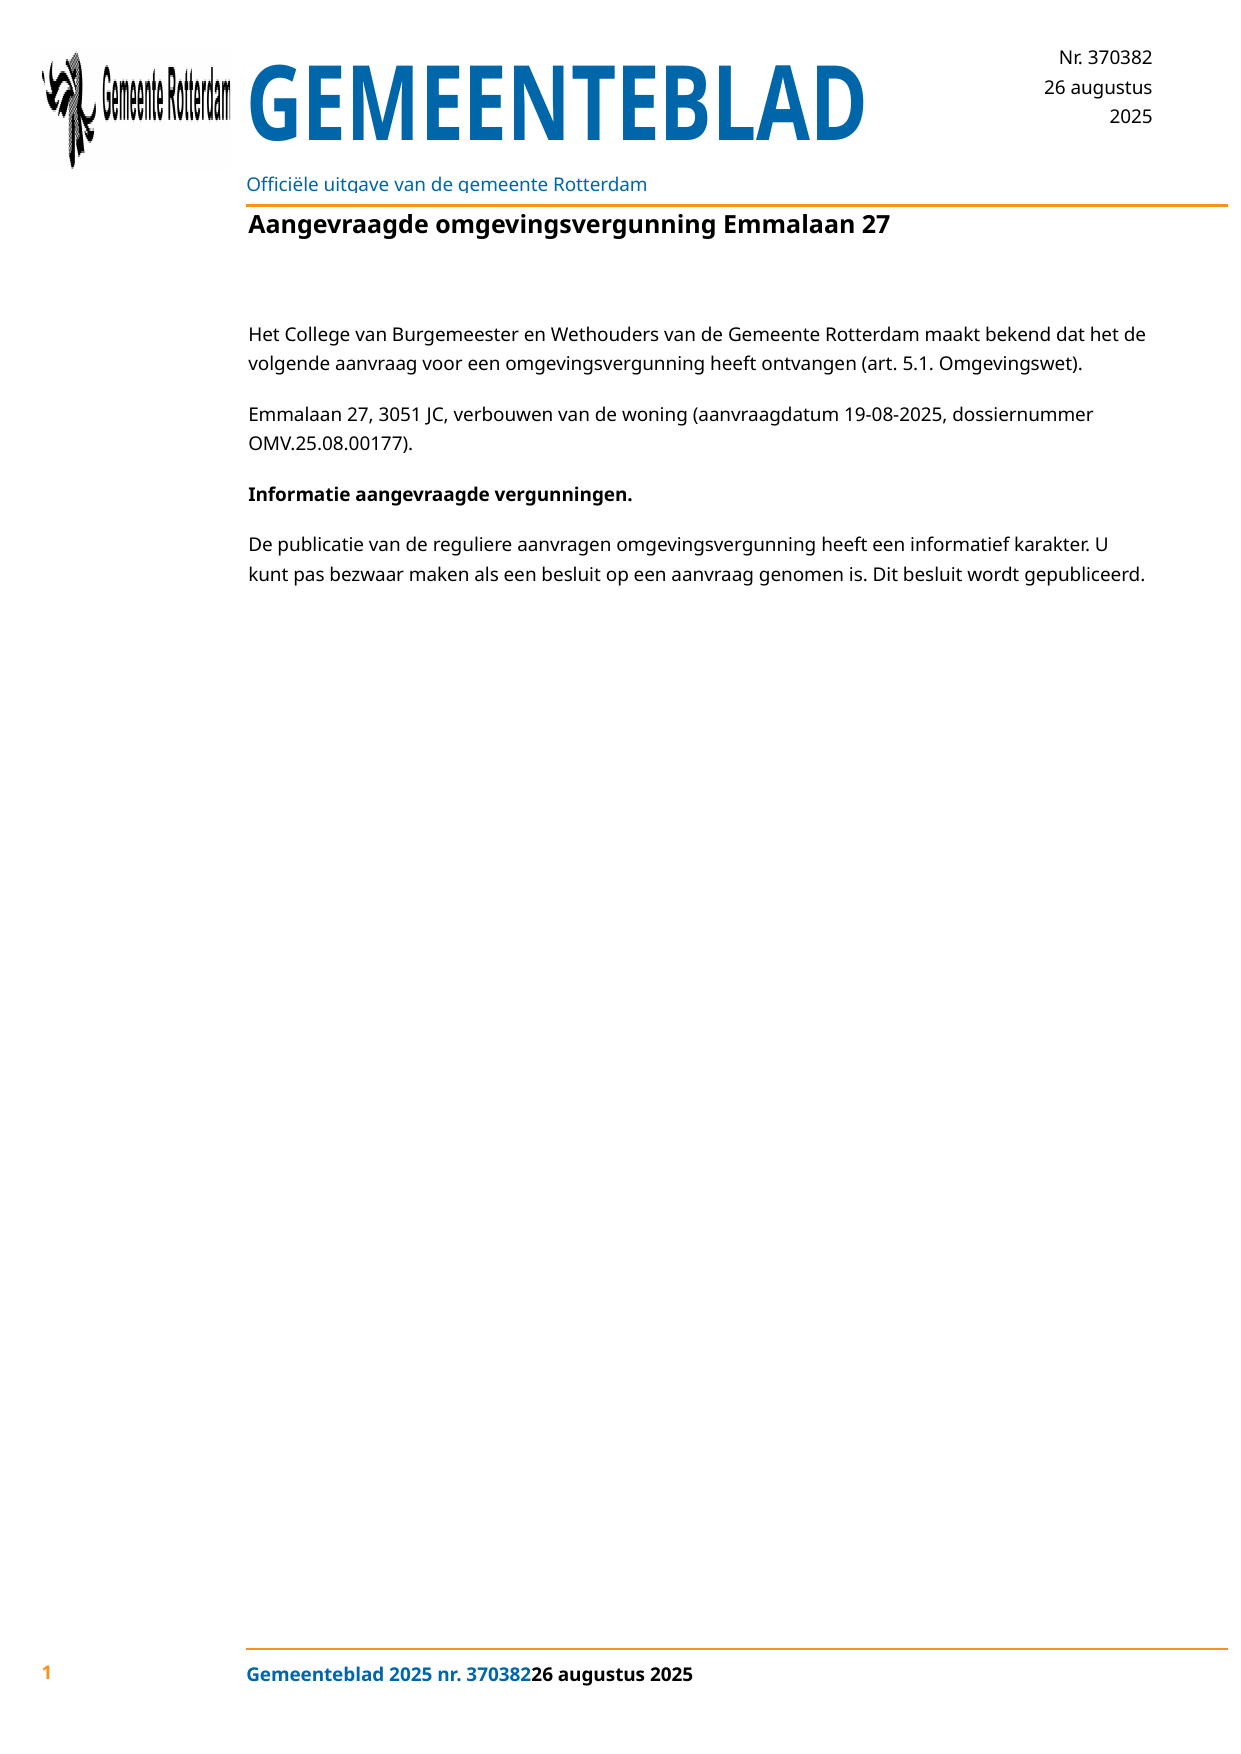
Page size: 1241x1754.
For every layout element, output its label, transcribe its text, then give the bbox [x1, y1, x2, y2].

text Het College van Burgemeester en Wethouders van de Gemeente Rotterdam maakt bekend dat het de volgende aanvraag voor een omgevingsvergunning heeft ontvangen (art. 5.1. Omgevingswet). [248, 321, 1152, 376]
text Aangevraagde omgevingsvergunning Emmalaan 27 [248, 207, 1152, 241]
text De publicatie van de reguliere aanvragen omgevingsvergunning heeft een informatief karakter. U kunt pas bezwaar maken als een besluit op een aanvraag genomen is. Dit besluit wordt gepubliceerd. [248, 531, 1152, 586]
text Informatie aangevraagde vergunningen. [248, 481, 1152, 506]
text Emmalaan 27, 3051 JC, verbouwen van de woning (aanvraagdatum 19-08-2025, dossiernummer OMV.25.08.00177). [248, 401, 1152, 456]
picture [41, 47, 231, 172]
